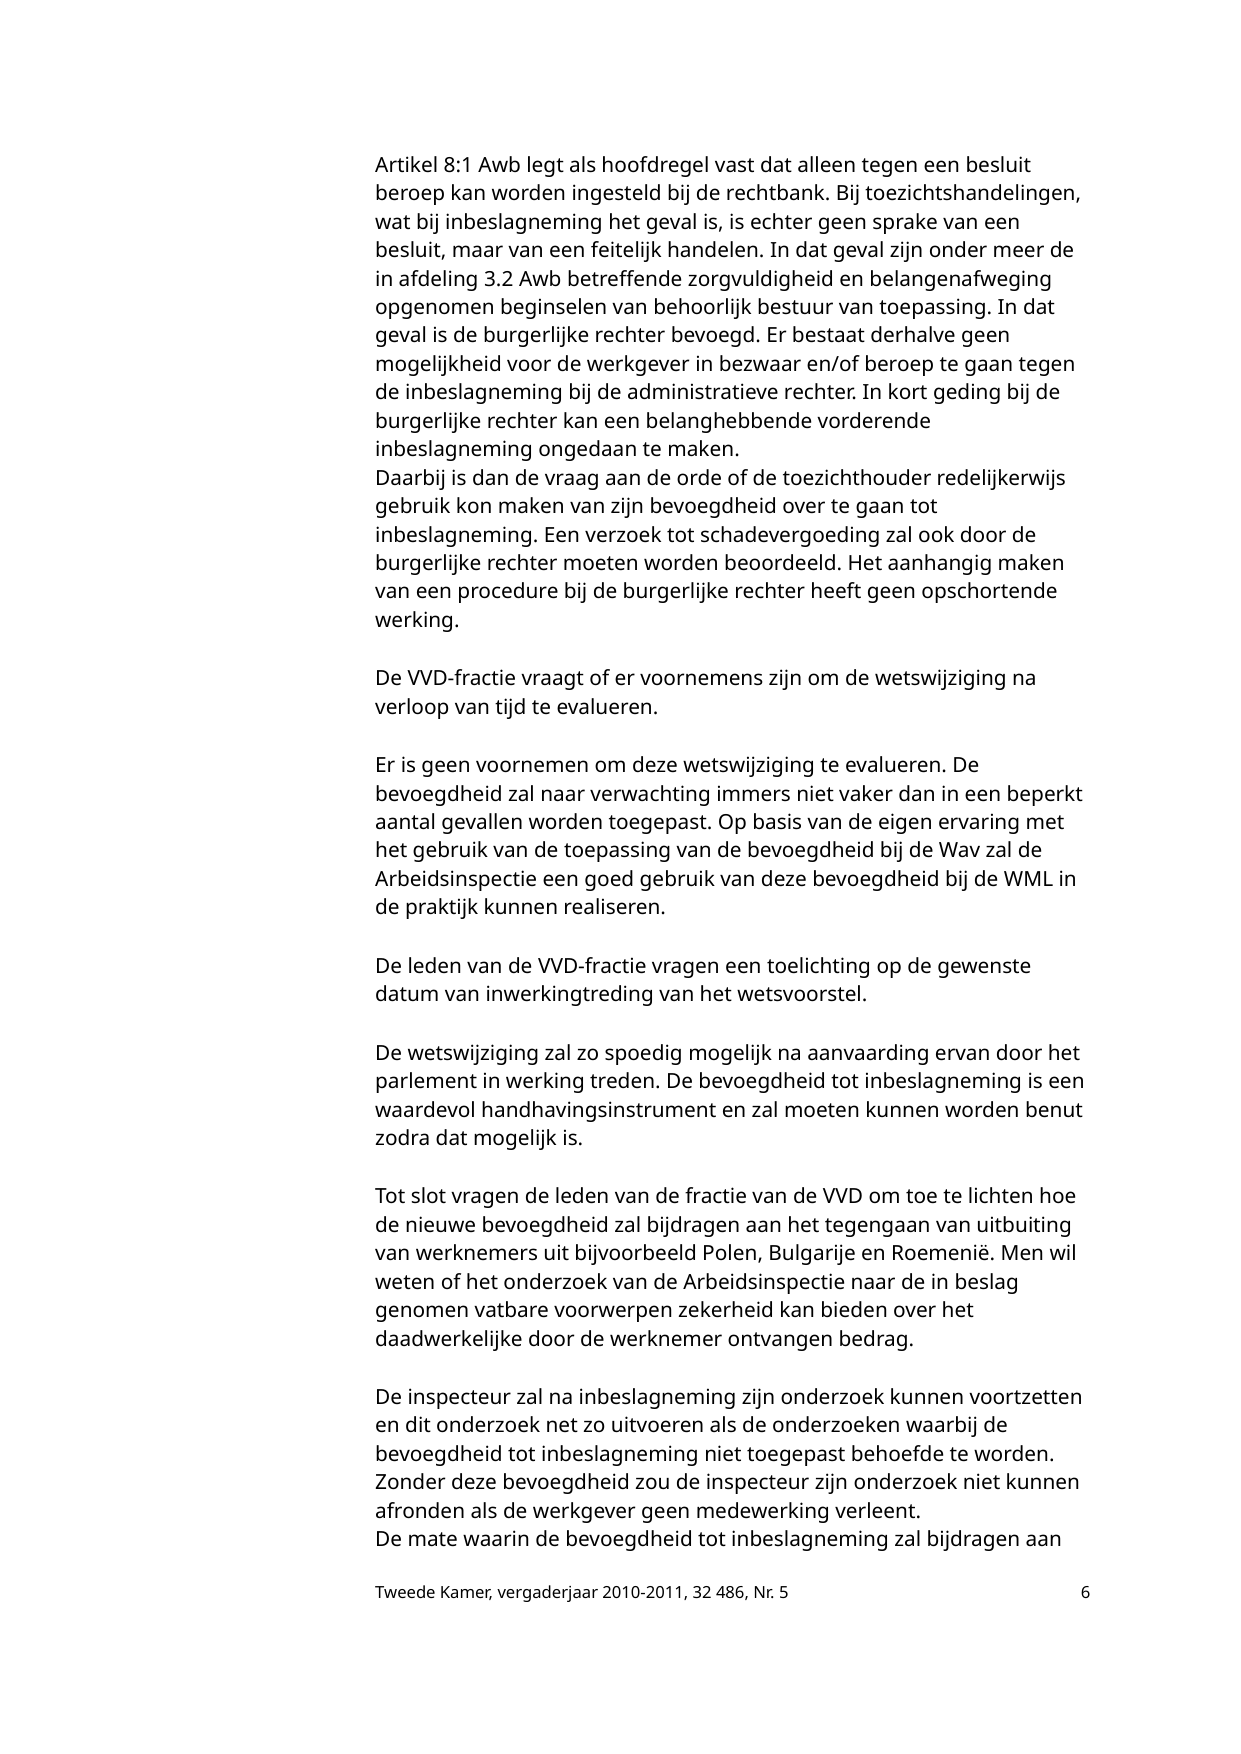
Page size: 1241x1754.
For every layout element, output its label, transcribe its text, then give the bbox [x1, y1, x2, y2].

text De wetswijziging zal zo spoedig mogelijk na aanvaarding ervan door het parlement in werking treden. De bevoegdheid tot inbeslagneming is een waardevol handhavingsinstrument en zal moeten kunnen worden benut zodra dat mogelijk is. [375, 1038, 1090, 1152]
text De VVD-fractie vraagt of er voornemens zijn om de wetswijziging na verloop van tijd te evalueren. [375, 663, 1090, 720]
text Tot slot vragen de leden van de fractie van de VVD om toe te lichten hoe de nieuwe bevoegdheid zal bijdragen aan het tegengaan van uitbuiting van werknemers uit bijvoorbeeld Polen, Bulgarije en Roemenië. Men wil weten of het onderzoek van de Arbeidsinspectie naar de in beslag genomen vatbare voorwerpen zekerheid kan bieden over het daadwerkelijke door de werknemer ontvangen bedrag. [375, 1182, 1090, 1352]
text De mate waarin de bevoegdheid tot inbeslagneming zal bijdragen aan [375, 1524, 1090, 1553]
text Daarbij is dan de vraag aan de orde of de toezichthouder redelijkerwijs gebruik kon maken van zijn bevoegdheid over te gaan tot inbeslagneming. Een verzoek tot schadevergoeding zal ook door de burgerlijke rechter moeten worden beoordeeld. Het aanhangig maken van een procedure bij de burgerlijke rechter heeft geen opschortende werking. [375, 463, 1090, 633]
text Er is geen voornemen om deze wetswijziging te evalueren. De bevoegdheid zal naar verwachting immers niet vaker dan in een beperkt aantal gevallen worden toegepast. Op basis van de eigen ervaring met het gebruik van de toepassing van de bevoegdheid bij de Wav zal de Arbeidsinspectie een goed gebruik van deze bevoegdheid bij de WML in de praktijk kunnen realiseren. [375, 750, 1090, 921]
text De inspecteur zal na inbeslagneming zijn onderzoek kunnen voortzetten en dit onderzoek net zo uitvoeren als de onderzoeken waarbij de bevoegdheid tot inbeslagneming niet toegepast behoefde te worden. Zonder deze bevoegdheid zou de inspecteur zijn onderzoek niet kunnen afronden als de werkgever geen medewerking verleent. [375, 1382, 1090, 1524]
text De leden van de VVD-fractie vragen een toelichting op de gewenste datum van inwerkingtreding van het wetsvoorstel. [375, 951, 1090, 1008]
text Artikel 8:1 Awb legt als hoofdregel vast dat alleen tegen een besluit beroep kan worden ingesteld bij de rechtbank. Bij toezichtshandelingen, wat bij inbeslagneming het geval is, is echter geen sprake van een besluit, maar van een feitelijk handelen. In dat geval zijn onder meer de in afdeling 3.2 Awb betreffende zorgvuldigheid en belangenafweging opgenomen beginselen van behoorlijk bestuur van toepassing. In dat geval is de burgerlijke rechter bevoegd. Er bestaat derhalve geen mogelijkheid voor de werkgever in bezwaar en/of beroep te gaan tegen de inbeslagneming bij de administratieve rechter. In kort geding bij de burgerlijke rechter kan een belanghebbende vorderende inbeslagneming ongedaan te maken. [375, 150, 1090, 463]
